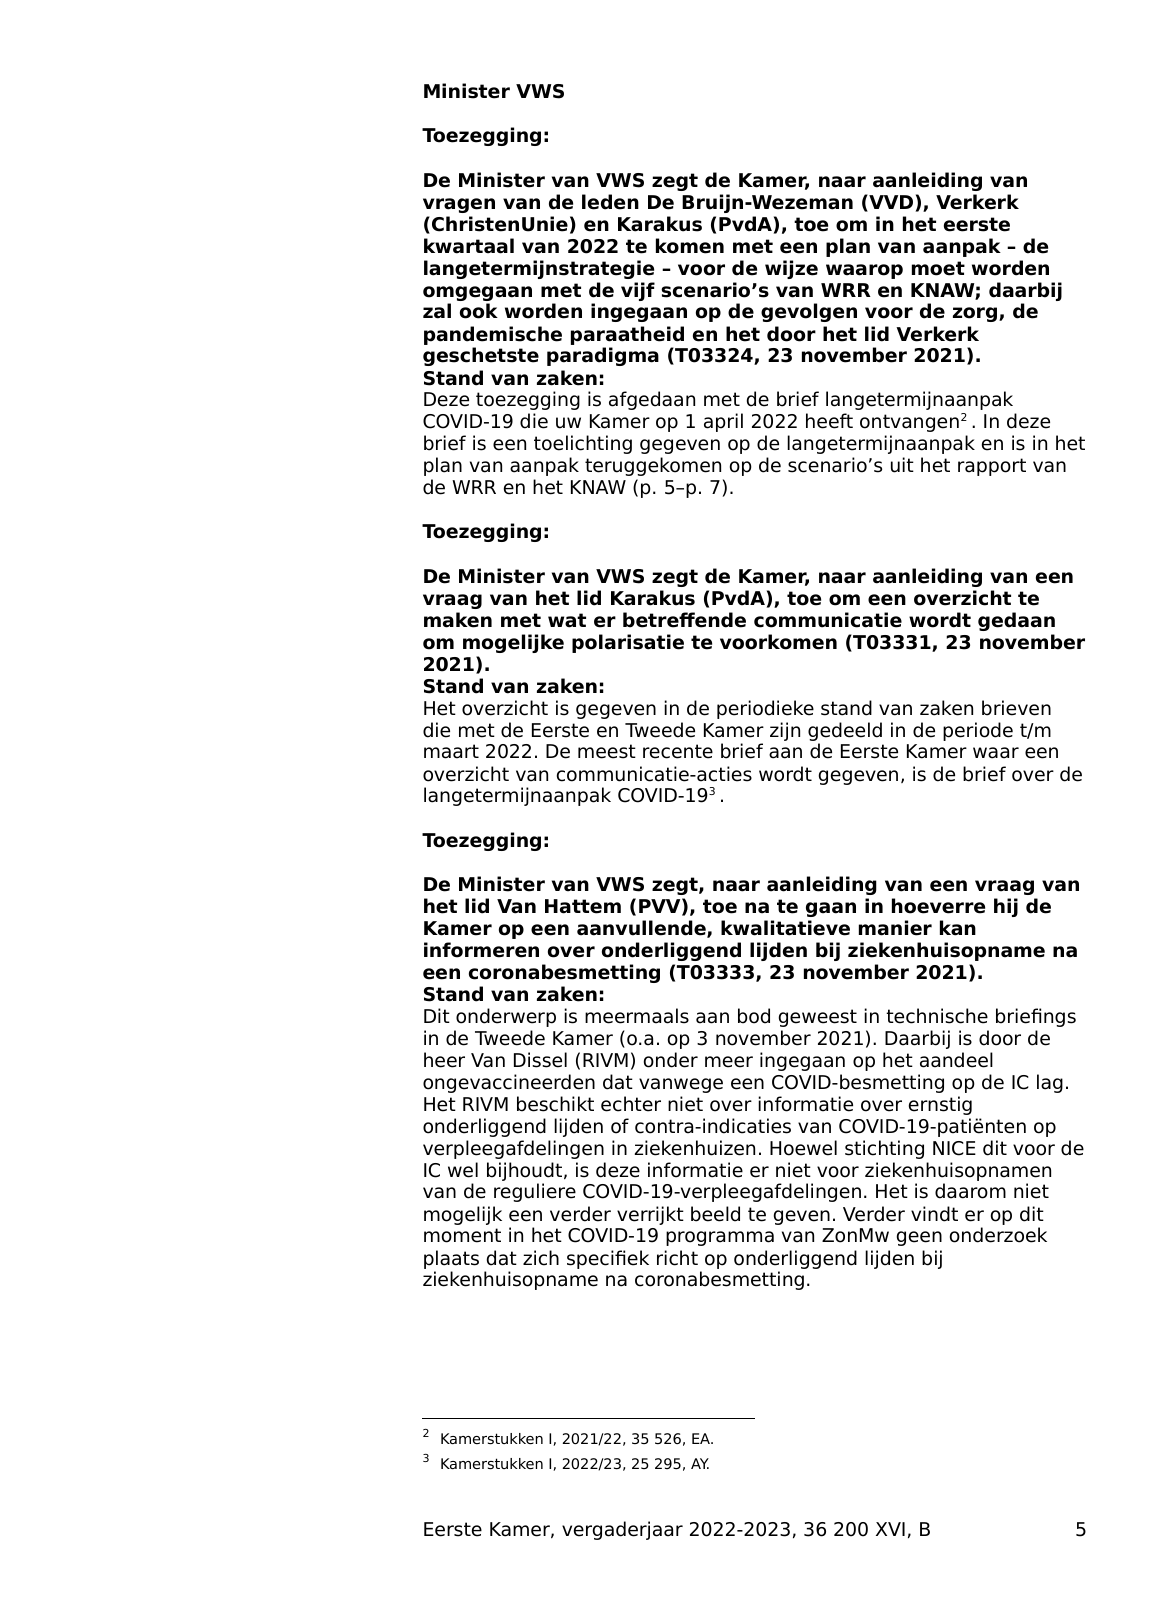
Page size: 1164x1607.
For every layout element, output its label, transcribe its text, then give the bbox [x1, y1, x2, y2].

subtitle Toezegging: [422, 125, 1087, 147]
text Stand van zaken: [422, 367, 1087, 389]
text De Minister van VWS zegt de Kamer, naar aanleiding van vragen van de leden De Bruijn-Wezeman (VVD), Verkerk (ChristenUnie) en Karakus (PvdA), toe om in het eerste kwartaal van 2022 te komen met een plan van aanpak – de langetermijnstrategie – voor de wijze waarop moet worden omgegaan met de vijf scenario’s van WRR en KNAW; daarbij zal ook worden ingegaan op de gevolgen voor de zorg, de pandemische paraatheid en het door het lid Verkerk geschetste paradigma (T03324, 23 november 2021). [422, 169, 1087, 367]
subtitle Toezegging: [422, 829, 1087, 852]
text Het overzicht is gegeven in de periodieke stand van zaken brieven die met de Eerste en Tweede Kamer zijn gedeeld in de periode t/m maart 2022. De meest recente brief aan de Eerste Kamer waar een overzicht van communicatie-acties wordt gegeven, is de brief over de langetermijnaanpak COVID-19. [422, 697, 1087, 807]
text Dit onderwerp is meermaals aan bod geweest in technische briefings in de Tweede Kamer (o.a. op 3 november 2021). Daarbij is door de heer Van Dissel (RIVM) onder meer ingegaan op het aandeel ongevaccineerden dat vanwege een COVID-besmetting op de IC lag. Het RIVM beschikt echter niet over informatie over ernstig onderliggend lijden of contra-indicaties van COVID-19-patiënten op verpleegafdelingen in ziekenhuizen. Hoewel stichting NICE dit voor de IC wel bijhoudt, is deze informatie er niet voor ziekenhuisopnamen van de reguliere COVID-19-verpleegafdelingen. Het is daarom niet mogelijk een verder verrijkt beeld te geven. Verder vindt er op dit moment in het COVID-19 programma van ZonMw geen onderzoek plaats dat zich specifiek richt op onderliggend lijden bij ziekenhuisopname na coronabesmetting. [422, 1006, 1087, 1291]
text Kamerstukken I, 2021/22, 35 526, EA. [422, 1427, 1087, 1449]
text De Minister van VWS zegt, naar aanleiding van een vraag van het lid Van Hattem (PVV), toe na te gaan in hoeverre hij de Kamer op een aanvullende, kwalitatieve manier kan informeren over onderliggend lijden bij ziekenhuisopname na een coronabesmetting (T03333, 23 november 2021). [422, 874, 1087, 984]
subtitle Minister VWS [422, 81, 1087, 103]
text Stand van zaken: [422, 984, 1087, 1006]
text Stand van zaken: [422, 676, 1087, 697]
text Kamerstukken I, 2022/23, 25 295, AY. [422, 1452, 1087, 1474]
text De Minister van VWS zegt de Kamer, naar aanleiding van een vraag van het lid Karakus (PvdA), toe om een overzicht te maken met wat er betreffende communicatie wordt gedaan om mogelijke polarisatie te voorkomen (T03331, 23 november 2021). [422, 566, 1087, 676]
subtitle Toezegging: [422, 521, 1087, 543]
text Deze toezegging is afgedaan met de brief langetermijnaanpak COVID-19 die uw Kamer op 1 april 2022 heeft ontvangen. In deze brief is een toelichting gegeven op de langetermijnaanpak en is in het plan van aanpak teruggekomen op de scenario’s uit het rapport van de WRR en het KNAW (p. 5–p. 7). [422, 389, 1087, 499]
